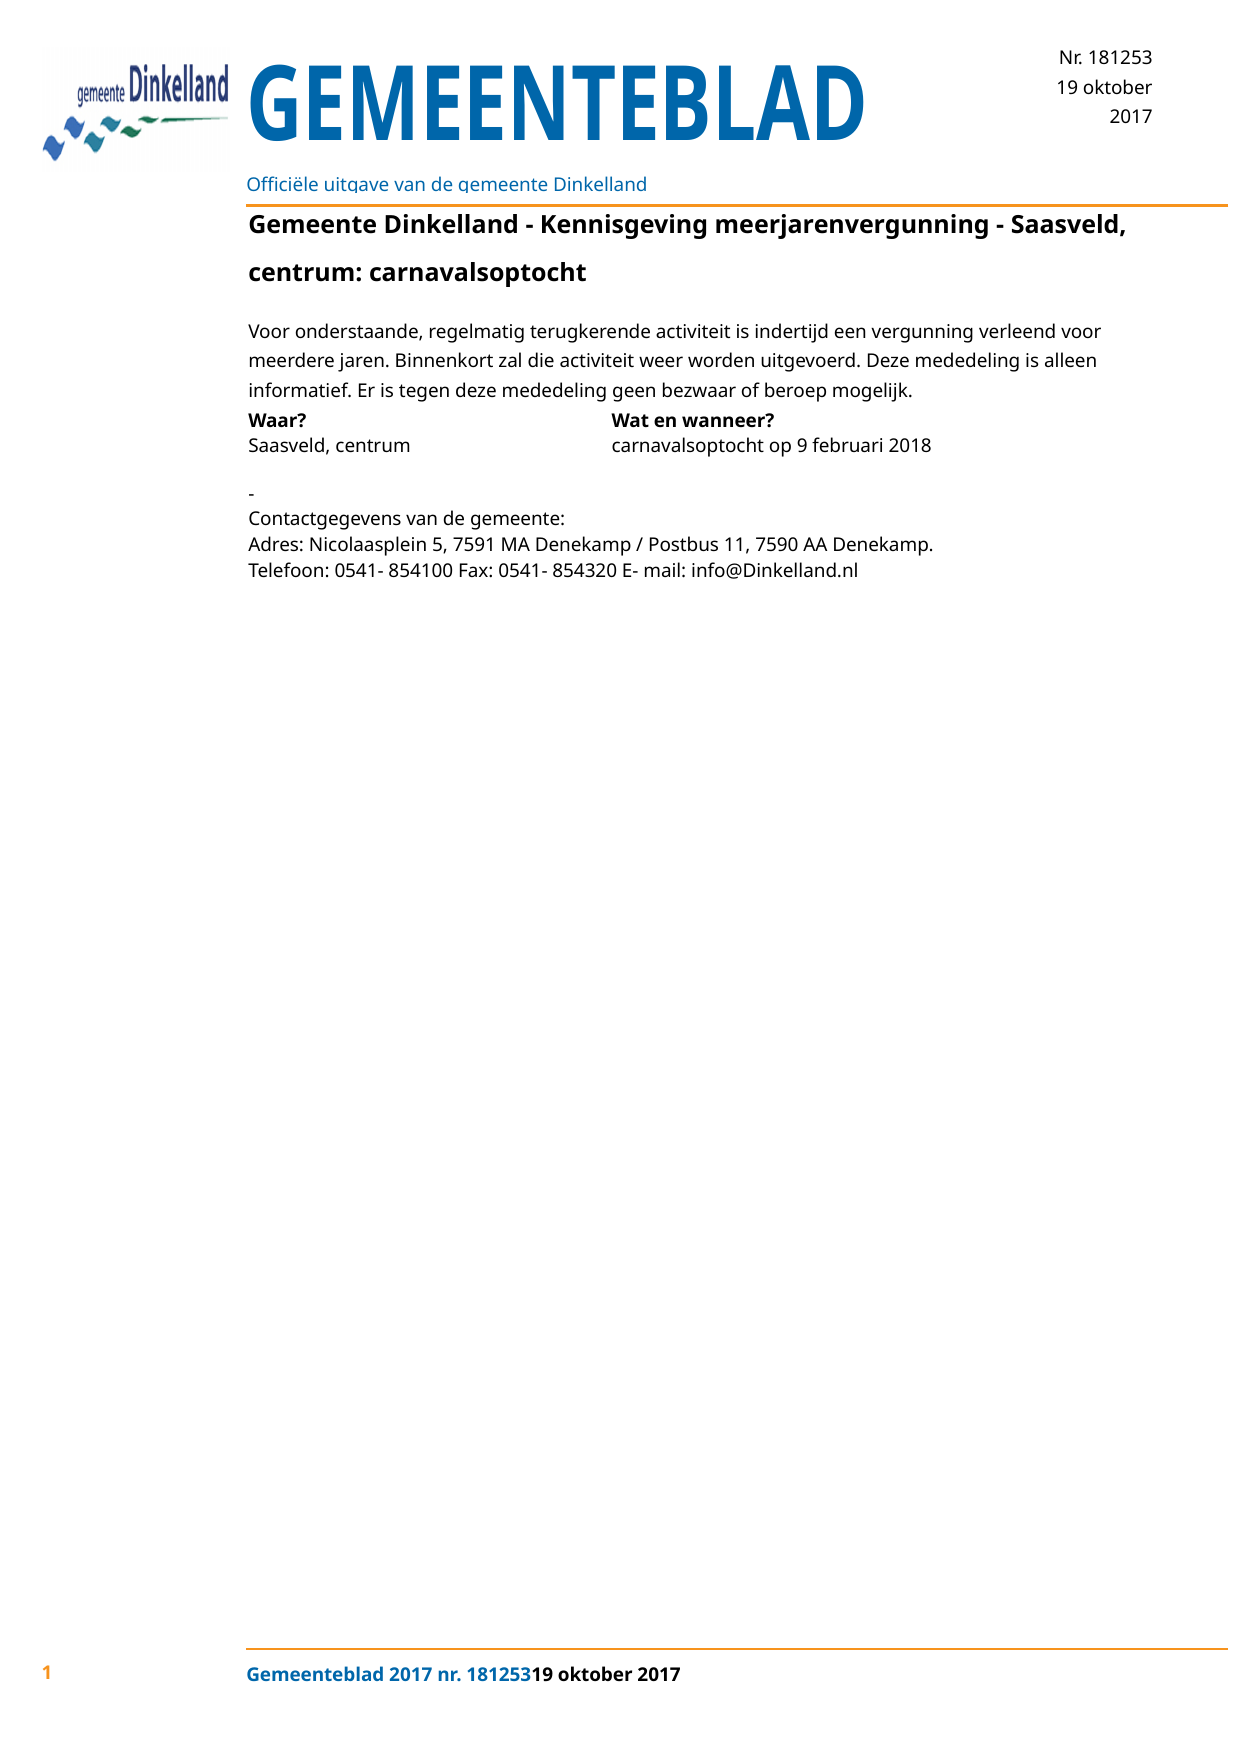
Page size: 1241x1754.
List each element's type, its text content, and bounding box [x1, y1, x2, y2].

text Telefoon: 0541- 854100 Fax: 0541- 854320 E- mail: info@Dinkelland.nl [248, 557, 1152, 583]
table_cell carnavalsoptocht op 9 februari 2018 [611, 433, 1152, 458]
text Voor onderstaande, regelmatig terugkerende activiteit is indertijd een vergunning verleend voor meerdere jaren. Binnenkort zal die activiteit weer worden uitgevoerd. Deze mededeling is alleen informatief. Er is tegen deze mededeling geen bezwaar of beroep mogelijk. [248, 318, 1152, 403]
table_header Waar? [248, 407, 611, 432]
table_header Wat en wanneer? [611, 407, 1152, 432]
picture [41, 47, 231, 172]
text Adres: Nicolaasplein 5, 7591 MA Denekamp / Postbus 11, 7590 AA Denekamp. [248, 531, 1152, 557]
table_cell Saasveld, centrum [248, 433, 611, 458]
text - [248, 480, 1152, 505]
text Contactgegevens van de gemeente: [248, 505, 1152, 531]
text Gemeente Dinkelland - Kennisgeving meerjarenvergunning - Saasveld, centrum: carnavalsoptocht [248, 207, 1152, 288]
